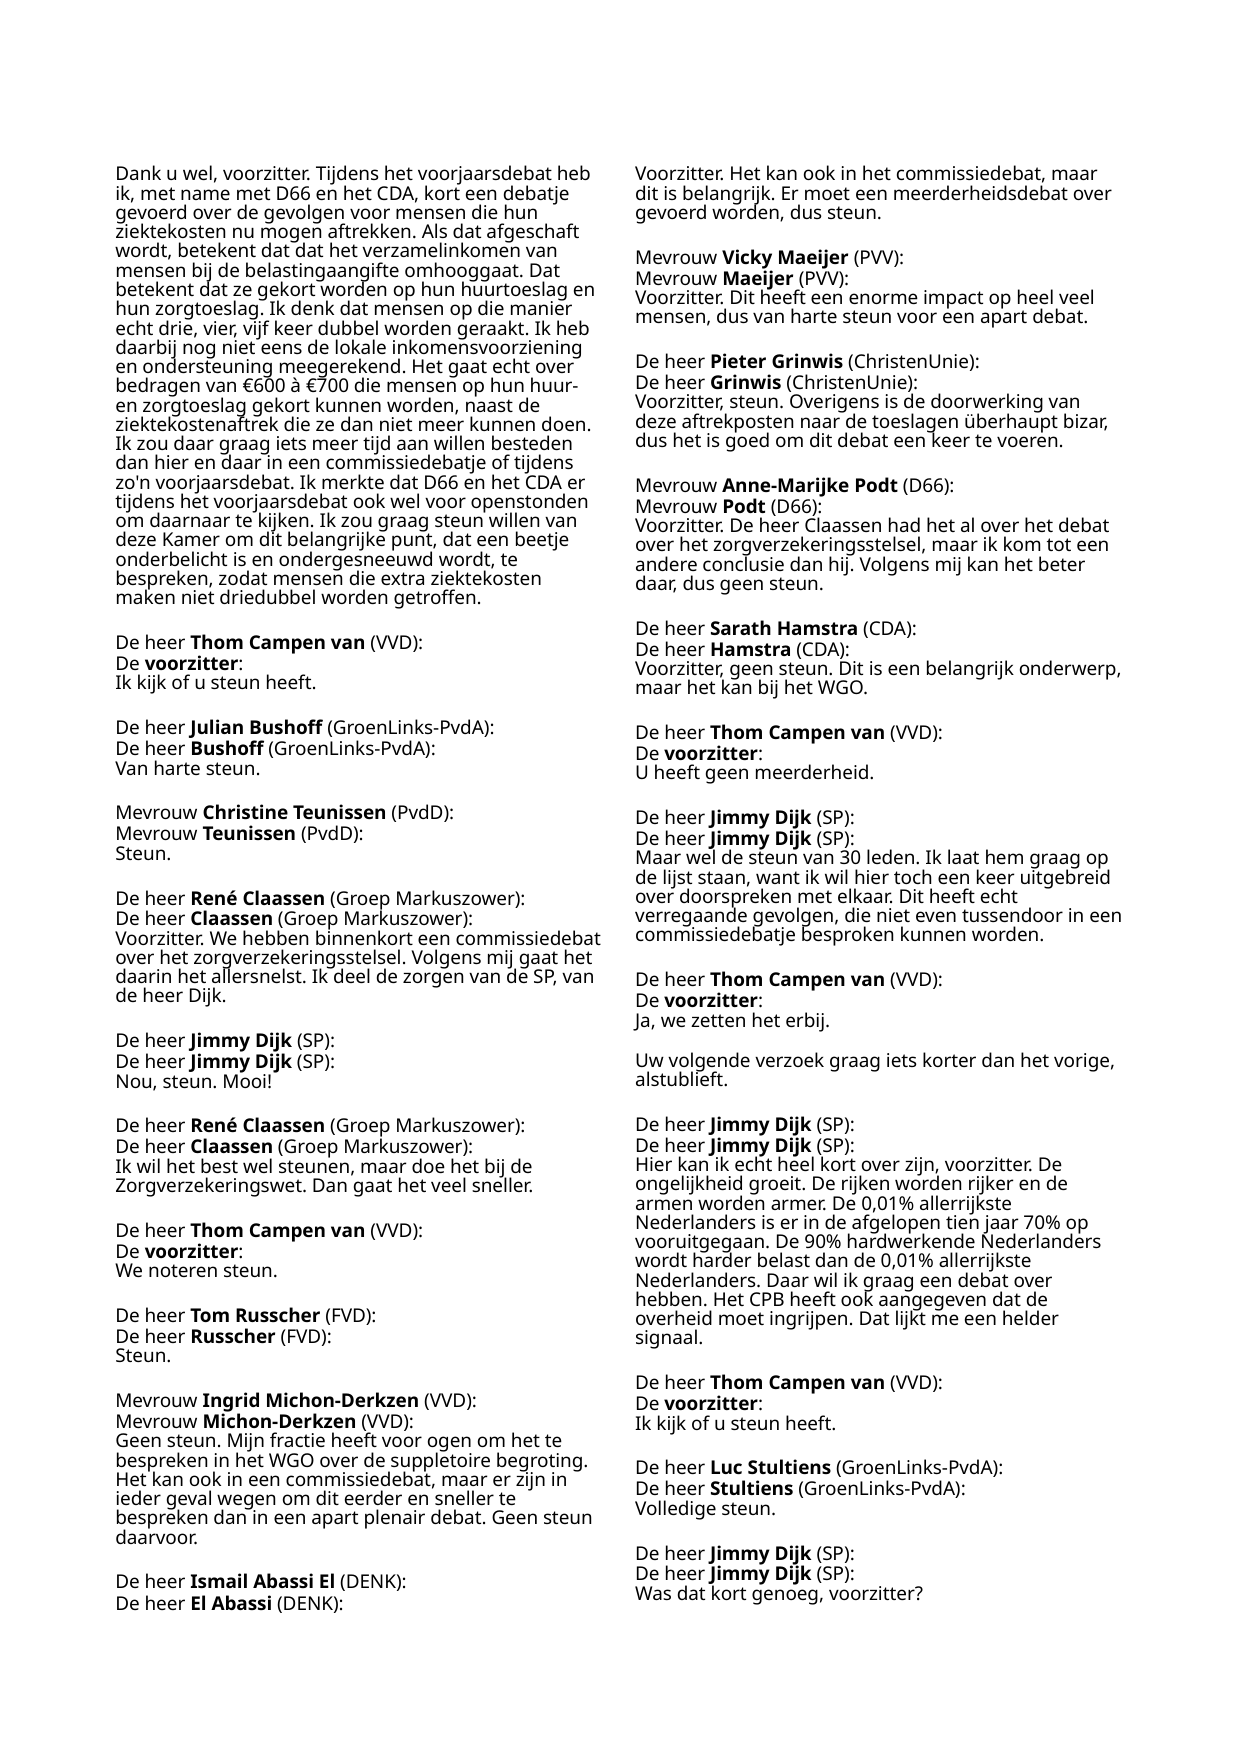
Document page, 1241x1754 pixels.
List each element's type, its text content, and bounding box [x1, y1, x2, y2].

text De heer Jimmy Dijk (SP): [635, 1540, 1125, 1565]
text De heer Jimmy Dijk (SP): [635, 1111, 1125, 1137]
text De heer Thom Campen van (VVD): [635, 719, 1125, 745]
text Uw volgende verzoek graag iets korter dan het vorige, alstublieft. [635, 1052, 1125, 1090]
text De heer Julian Bushoff (GroenLinks-PvdA): [115, 714, 605, 740]
text De heer Pieter Grinwis (ChristenUnie): [635, 348, 1125, 374]
text Van harte steun. [115, 759, 605, 779]
text De heer Ismail Abassi El (DENK): [115, 1569, 605, 1594]
text Mevrouw Vicky Maeijer (PVV): [635, 244, 1125, 270]
text Maar wel de steun van 30 leden. Ik laat hem graag op de lijst staan, want ik wil hier toch een keer uitgebreid over doorspreken met elkaar. Dit heeft echt verregaande gevolgen, die niet even tussendoor in een commissiedebatje besproken kunnen worden. [635, 849, 1125, 946]
text Mevrouw Maeijer (PVV): [635, 270, 1125, 289]
text De heer Thom Campen van (VVD): [115, 629, 605, 655]
text Mevrouw Podt (D66): [635, 498, 1125, 517]
text Voorzitter. Dit heeft een enorme impact op heel veel mensen, dus van harte steun voor een apart debat. [635, 289, 1125, 327]
text Mevrouw Ingrid Michon-Derkzen (VVD): [115, 1387, 605, 1413]
text Mevrouw Christine Teunissen (PvdD): [115, 799, 605, 825]
text De heer Jimmy Dijk (SP): [115, 1053, 605, 1073]
text Ja, we zetten het erbij. [635, 1012, 1125, 1031]
text Voorzitter. Het kan ook in het commissiedebat, maar dit is belangrijk. Er moet een meerderheidsdebat over gevoerd worden, dus steun. [635, 165, 1125, 223]
text De heer Stultiens (GroenLinks-PvdA): [635, 1480, 1125, 1499]
text De voorzitter: [115, 1243, 605, 1262]
text De heer Bushoff (GroenLinks-PvdA): [115, 740, 605, 759]
text Geen steun. Mijn fractie heeft voor ogen om het te bespreken in het WGO over de suppletoire begroting. Het kan ook in een commissiedebat, maar er zijn in ieder geval wegen om dit eerder en sneller te bespreken dan in een apart plenair debat. Geen steun daarvoor. [115, 1432, 605, 1548]
text Steun. [115, 844, 605, 864]
text De voorzitter: [635, 1395, 1125, 1414]
text Hier kan ik echt heel kort over zijn, voorzitter. De ongelijkheid groeit. De rijken worden rijker en de armen worden armer. De 0,01% allerrijkste Nederlanders is er in de afgelopen tien jaar 70% op vooruitgegaan. De 90% hardwerkende Nederlanders wordt harder belast dan de 0,01% allerrijkste Nederlanders. Daar wil ik graag een debat over hebben. Het CPB heeft ook aangegeven dat de overheid moet ingrijpen. Dat lijkt me een helder signaal. [635, 1156, 1125, 1349]
text Mevrouw Anne-Marijke Podt (D66): [635, 472, 1125, 498]
text De heer René Claassen (Groep Markuszower): [115, 1113, 605, 1138]
text Ik wil het best wel steunen, maar doe het bij de Zorgverzekeringswet. Dan gaat het veel sneller. [115, 1158, 605, 1196]
text De heer Jimmy Dijk (SP): [635, 804, 1125, 830]
text De heer Thom Campen van (VVD): [635, 967, 1125, 992]
text Steun. [115, 1347, 605, 1366]
text Ik kijk of u steun heeft. [635, 1414, 1125, 1434]
text De heer Grinwis (ChristenUnie): [635, 374, 1125, 393]
text De heer Thom Campen van (VVD): [115, 1217, 605, 1243]
text De heer Claassen (Groep Markuszower): [115, 910, 605, 930]
text De heer Russcher (FVD): [115, 1328, 605, 1347]
text De voorzitter: [635, 745, 1125, 764]
text De heer Jimmy Dijk (SP): [115, 1028, 605, 1053]
text De heer René Claassen (Groep Markuszower): [115, 885, 605, 910]
text U heeft geen meerderheid. [635, 764, 1125, 783]
text Ik kijk of u steun heeft. [115, 674, 605, 694]
text De heer Jimmy Dijk (SP): [635, 830, 1125, 849]
text De heer Jimmy Dijk (SP): [635, 1565, 1125, 1585]
text De heer Jimmy Dijk (SP): [635, 1137, 1125, 1156]
text De voorzitter: [115, 655, 605, 674]
text Voorzitter, geen steun. Dit is een belangrijk onderwerp, maar het kan bij het WGO. [635, 660, 1125, 698]
text We noteren steun. [115, 1262, 605, 1281]
text Nou, steun. Mooi! [115, 1073, 605, 1092]
text De heer Hamstra (CDA): [635, 641, 1125, 660]
text De heer Thom Campen van (VVD): [635, 1369, 1125, 1395]
text De heer Luc Stultiens (GroenLinks-PvdA): [635, 1454, 1125, 1480]
text De heer Tom Russcher (FVD): [115, 1302, 605, 1328]
text Was dat kort genoeg, voorzitter? [635, 1585, 1125, 1604]
text Mevrouw Teunissen (PvdD): [115, 825, 605, 844]
text Mevrouw Michon-Derkzen (VVD): [115, 1413, 605, 1432]
text Volledige steun. [635, 1499, 1125, 1519]
text Voorzitter. We hebben binnenkort een commissiedebat over het zorgverzekeringsstelsel. Volgens mij gaat het daarin het allersnelst. Ik deel de zorgen van de SP, van de heer Dijk. [115, 930, 605, 1007]
text Voorzitter, steun. Overigens is de doorwerking van deze aftrekposten naar de toeslagen überhaupt bizar, dus het is goed om dit debat een keer te voeren. [635, 393, 1125, 451]
text De heer Sarath Hamstra (CDA): [635, 615, 1125, 641]
text De heer El Abassi (DENK): [115, 1594, 605, 1614]
text Dank u wel, voorzitter. Tijdens het voorjaarsdebat heb ik, met name met D66 en het CDA, kort een debatje gevoerd over de gevolgen voor mensen die hun ziektekosten nu mogen aftrekken. Als dat afgeschaft wordt, betekent dat dat het verzamelinkomen van mensen bij de belastingaangifte omhooggaat. Dat betekent dat ze gekort worden op hun huurtoeslag en hun zorgtoeslag. Ik denk dat mensen op die manier echt drie, vier, vijf keer dubbel worden geraakt. Ik heb daarbij nog niet eens de lokale inkomensvoorziening en ondersteuning meegerekend. Het gaat echt over bedragen van €600 à €700 die mensen op hun huur- en zorgtoeslag gekort kunnen worden, naast de ziektekostenaftrek die ze dan niet meer kunnen doen. Ik zou daar graag iets meer tijd aan willen besteden dan hier en daar in een commissiedebatje of tijdens zo'n voorjaarsdebat. Ik merkte dat D66 en het CDA er tijdens het voorjaarsdebat ook wel voor openstonden om daarnaar te kijken. Ik zou graag steun willen van deze Kamer om dit belangrijke punt, dat een beetje onderbelicht is en ondergesneeuwd wordt, te bespreken, zodat mensen die extra ziektekosten maken niet driedubbel worden getroffen. [115, 165, 605, 608]
text Voorzitter. De heer Claassen had het al over het debat over het zorgverzekeringsstelsel, maar ik kom tot een andere conclusie dan hij. Volgens mij kan het beter daar, dus geen steun. [635, 517, 1125, 594]
text De voorzitter: [635, 992, 1125, 1012]
text De heer Claassen (Groep Markuszower): [115, 1138, 605, 1158]
